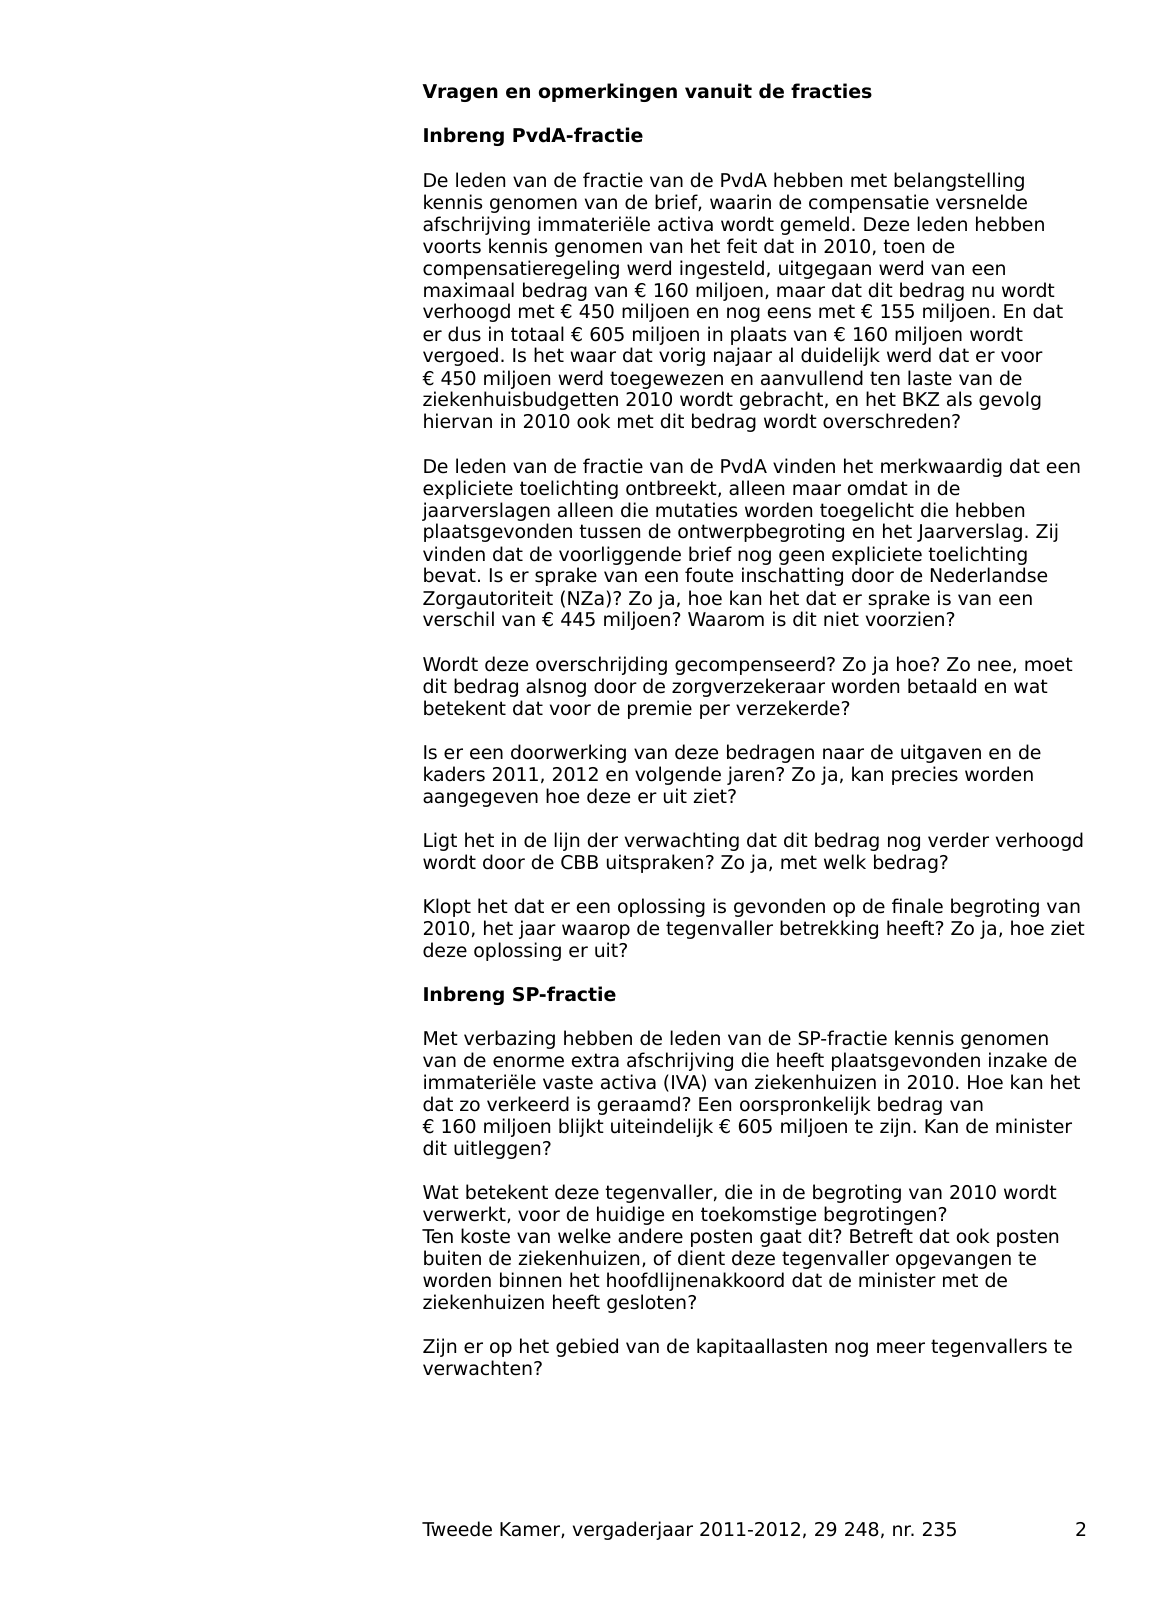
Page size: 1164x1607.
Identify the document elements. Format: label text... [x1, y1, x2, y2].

text Zijn er op het gebied van de kapitaallasten nog meer tegenvallers te verwachten? [422, 1336, 1087, 1380]
text De leden van de fractie van de PvdA vinden het merkwaardig dat een expliciete toelichting ontbreekt, alleen maar omdat in de jaarverslagen alleen die mutaties worden toegelicht die hebben plaatsgevonden tussen de ontwerpbegroting en het Jaarverslag. Zij vinden dat de voorliggende brief nog geen expliciete toelichting bevat. Is er sprake van een foute inschatting door de Nederlandse Zorgautoriteit (NZa)? Zo ja, hoe kan het dat er sprake is van een verschil van € 445 miljoen? Waarom is dit niet voorzien? [422, 456, 1087, 631]
subtitle Inbreng SP-fractie [422, 984, 1087, 1006]
text Is er een doorwerking van deze bedragen naar de uitgaven en de kaders 2011, 2012 en volgende jaren? Zo ja, kan precies worden aangegeven hoe deze er uit ziet? [422, 742, 1087, 808]
text Klopt het dat er een oplossing is gevonden op de finale begroting van 2010, het jaar waarop de tegenvaller betrekking heeft? Zo ja, hoe ziet deze oplossing er uit? [422, 896, 1087, 962]
subtitle Inbreng PvdA-fractie [422, 125, 1087, 147]
text Ligt het in de lijn der verwachting dat dit bedrag nog verder verhoogd wordt door de CBB uitspraken? Zo ja, met welk bedrag? [422, 830, 1087, 874]
text Wat betekent deze tegenvaller, die in de begroting van 2010 wordt verwerkt, voor de huidige en toekomstige begrotingen? [422, 1182, 1087, 1226]
text De leden van de fractie van de PvdA hebben met belangstelling kennis genomen van de brief, waarin de compensatie versnelde afschrijving immateriële activa wordt gemeld. Deze leden hebben voorts kennis genomen van het feit dat in 2010, toen de compensatieregeling werd ingesteld, uitgegaan werd van een maximaal bedrag van € 160 miljoen, maar dat dit bedrag nu wordt verhoogd met € 450 miljoen en nog eens met € 155 miljoen. En dat er dus in totaal € 605 miljoen in plaats van € 160 miljoen wordt vergoed. Is het waar dat vorig najaar al duidelijk werd dat er voor € 450 miljoen werd toegewezen en aanvullend ten laste van de ziekenhuisbudgetten 2010 wordt gebracht, en het BKZ als gevolg hiervan in 2010 ook met dit bedrag wordt overschreden? [422, 169, 1087, 433]
subtitle Vragen en opmerkingen vanuit de fracties [422, 81, 1087, 103]
text Ten koste van welke andere posten gaat dit? Betreft dat ook posten buiten de ziekenhuizen, of dient deze tegenvaller opgevangen te worden binnen het hoofdlijnenakkoord dat de minister met de ziekenhuizen heeft gesloten? [422, 1226, 1087, 1314]
text Wordt deze overschrijding gecompenseerd? Zo ja hoe? Zo nee, moet dit bedrag alsnog door de zorgverzekeraar worden betaald en wat betekent dat voor de premie per verzekerde? [422, 653, 1087, 719]
text Met verbazing hebben de leden van de SP-fractie kennis genomen van de enorme extra afschrijving die heeft plaatsgevonden inzake de immateriële vaste activa (IVA) van ziekenhuizen in 2010. Hoe kan het dat zo verkeerd is geraamd? Een oorspronkelijk bedrag van € 160 miljoen blijkt uiteindelijk € 605 miljoen te zijn. Kan de minister dit uitleggen? [422, 1028, 1087, 1160]
